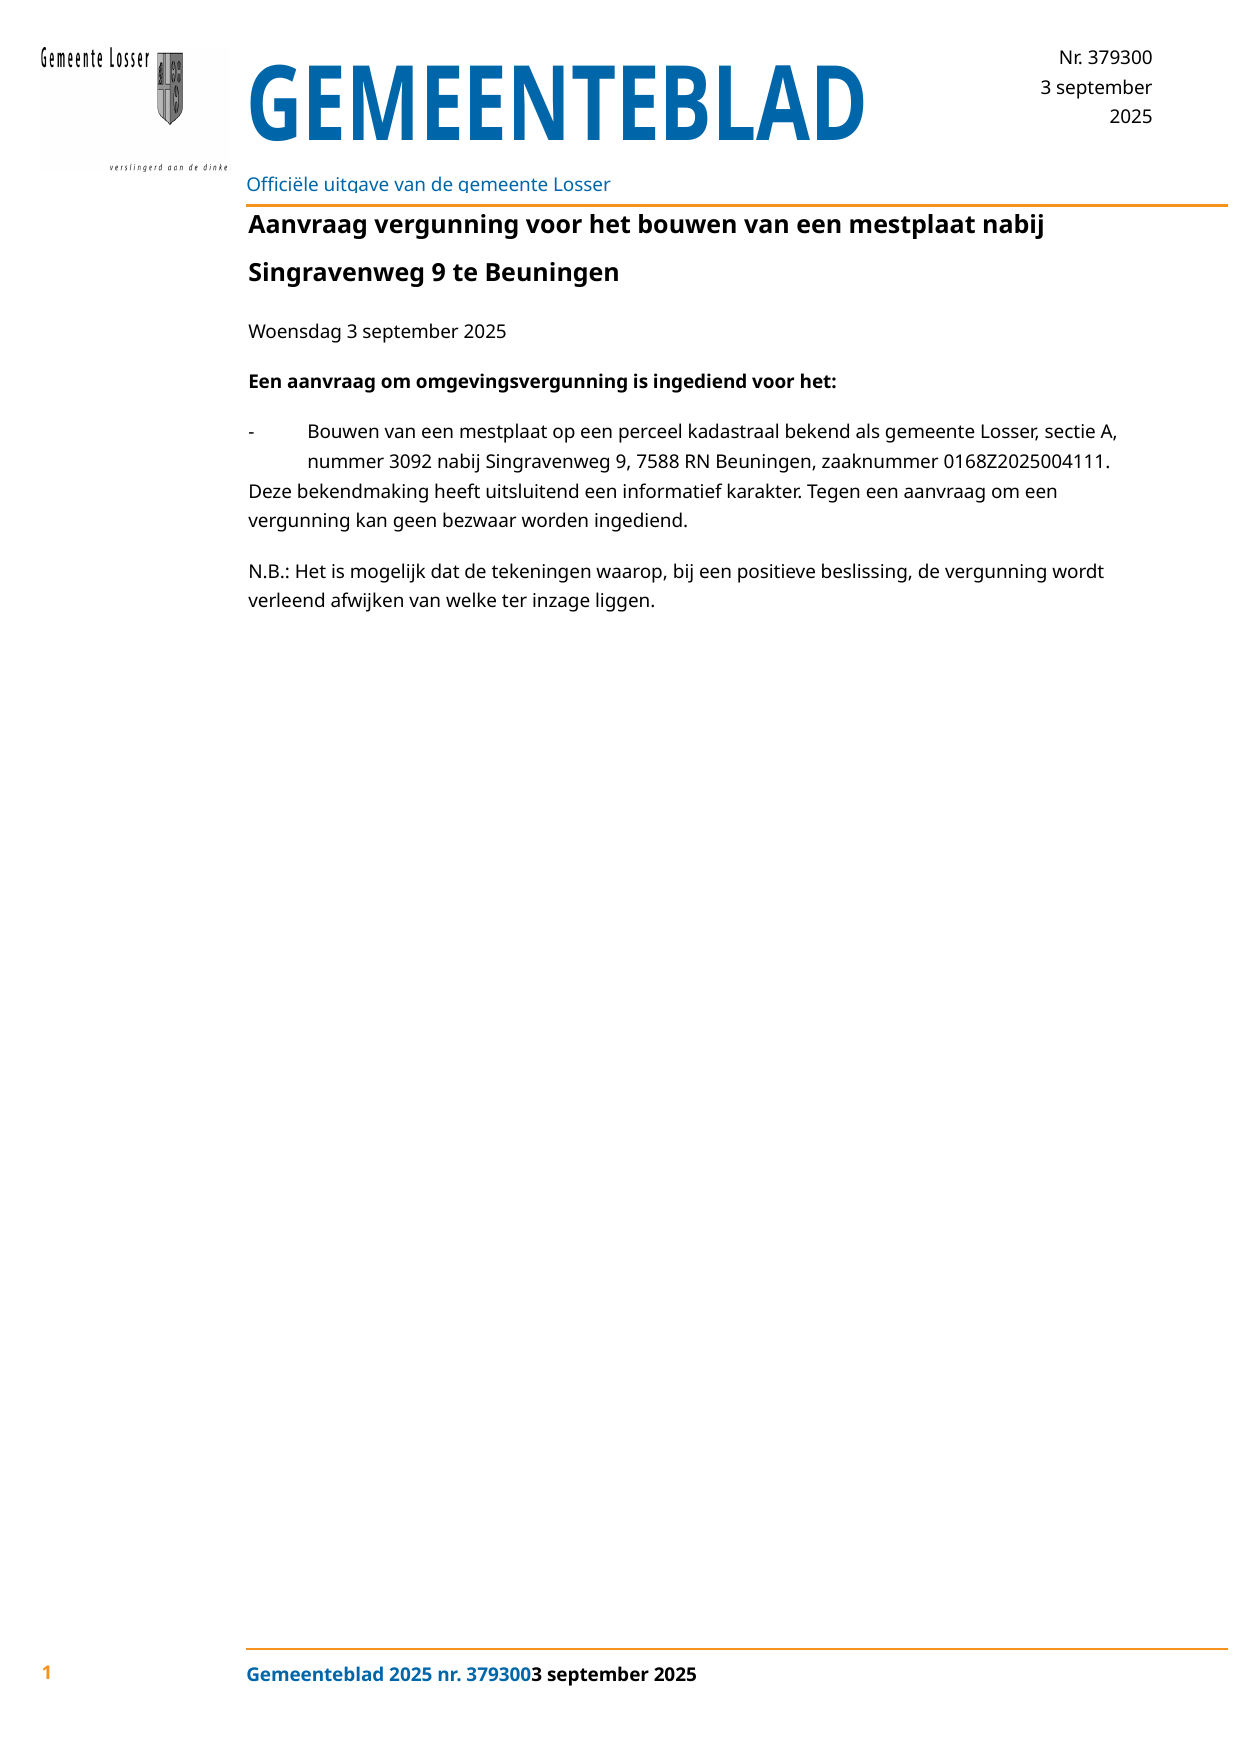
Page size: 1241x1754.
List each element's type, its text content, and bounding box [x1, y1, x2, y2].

text Aanvraag vergunning voor het bouwen van een mestplaat nabij Singravenweg 9 te Beuningen [248, 207, 1152, 288]
text N.B.: Het is mogelijk dat de tekeningen waarop, bij een positieve beslissing, de vergunning wordt verleend afwijken van welke ter inzage liggen. [248, 558, 1152, 613]
text Deze bekendmaking heeft uitsluitend een informatief karakter. Tegen een aanvraag om een vergunning kan geen bezwaar worden ingediend. [248, 478, 1152, 533]
list Bouwen van een mestplaat op een perceel kadastraal bekend als gemeente Losser, sectie A, nummer 3092 nabij Singravenweg 9, 7588 RN Beuningen, zaaknummer 0168Z2025004111. [248, 419, 1152, 474]
text Woensdag 3 september 2025 [248, 318, 1152, 344]
picture [41, 47, 231, 172]
text Een aanvraag om omgevingsvergunning is ingediend voor het: [248, 368, 1152, 394]
